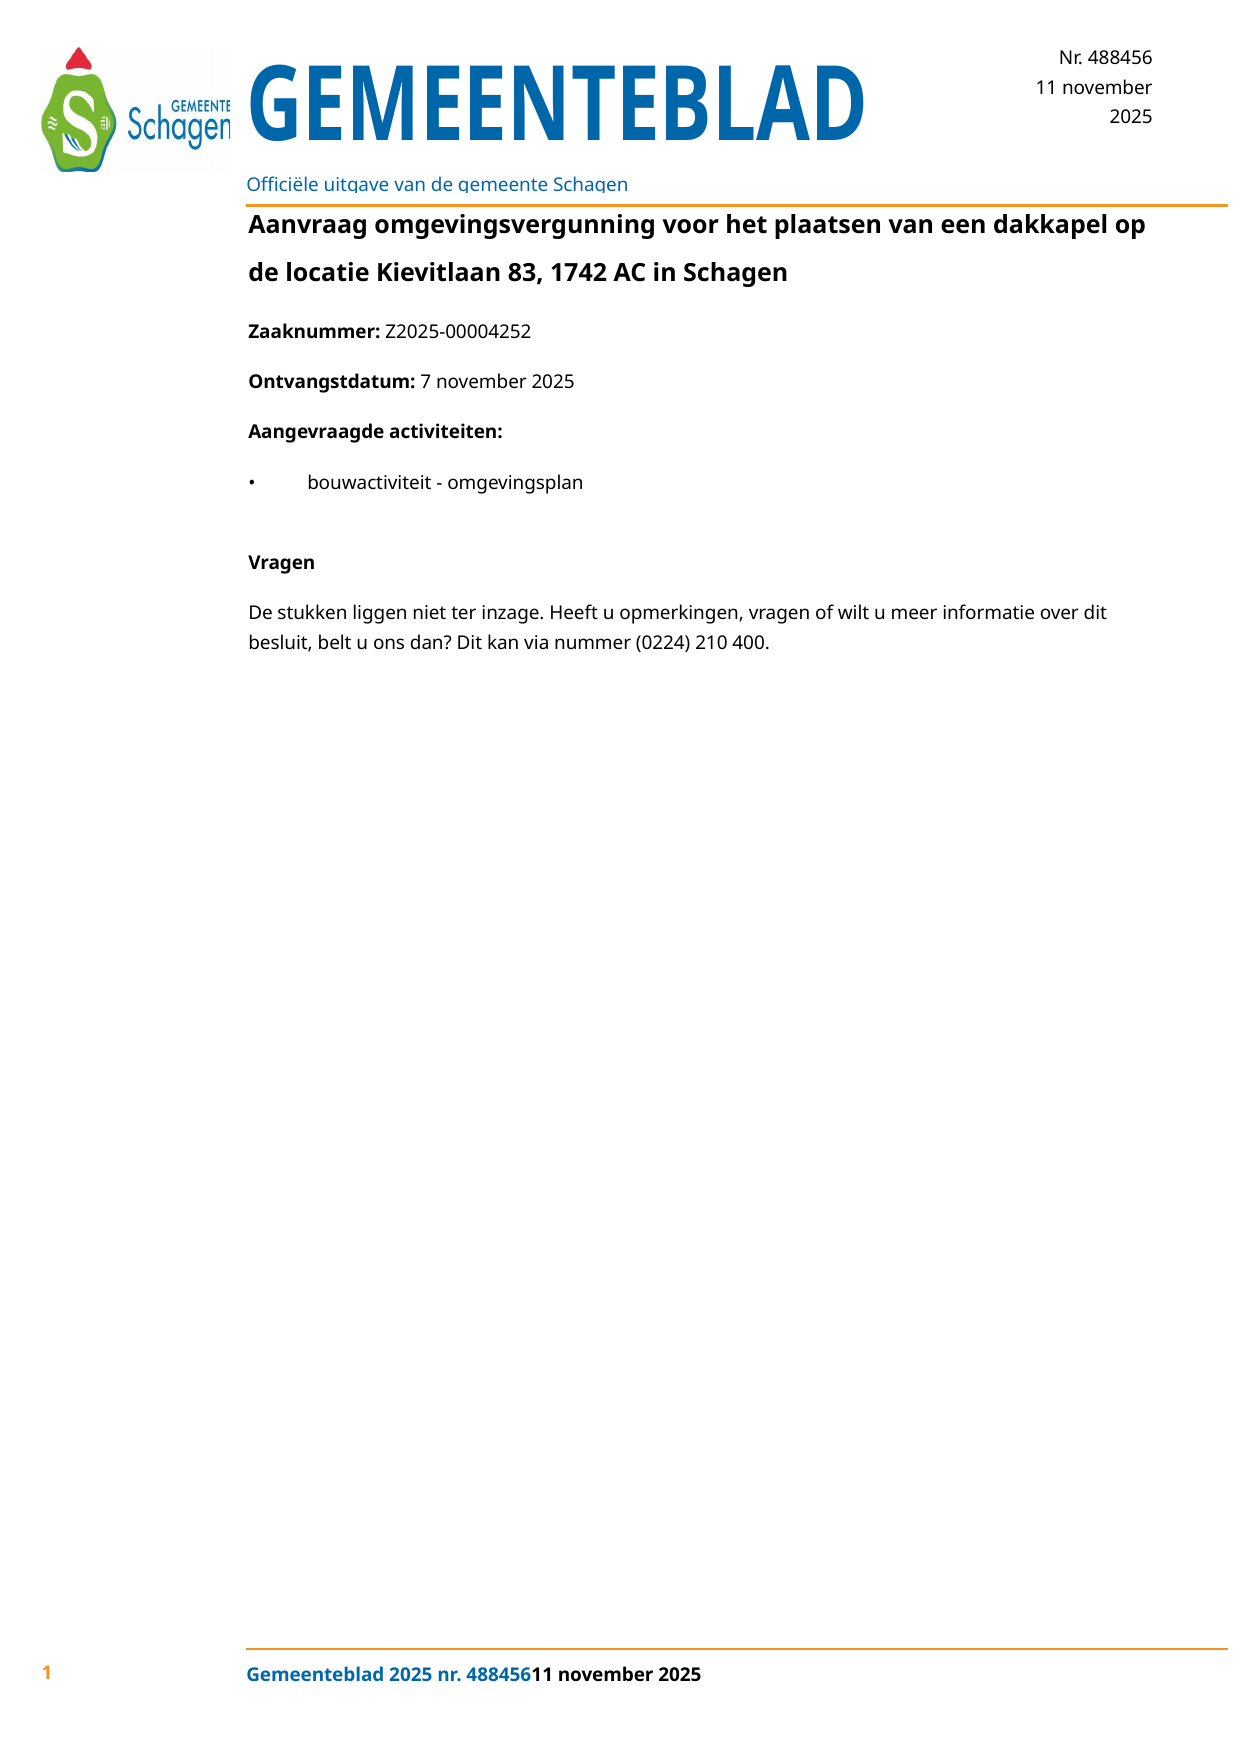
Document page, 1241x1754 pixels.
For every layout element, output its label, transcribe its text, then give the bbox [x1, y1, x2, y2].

text Vragen [248, 549, 1152, 575]
text Aangevraagde activiteiten: [248, 419, 1152, 444]
text De stukken liggen niet ter inzage. Heeft u opmerkingen, vragen of wilt u meer informatie over dit besluit, belt u ons dan? Dit kan via nummer (0224) 210 400. [248, 599, 1152, 655]
text Aanvraag omgevingsvergunning voor het plaatsen van een dakkapel op de locatie Kievitlaan 83, 1742 AC in Schagen [248, 207, 1152, 288]
picture [41, 47, 231, 172]
text Zaaknummer: Z2025-00004252 [248, 318, 1152, 344]
list bouwactiviteit - omgevingsplan [248, 469, 1152, 495]
text Ontvangstdatum: 7 november 2025 [248, 368, 1152, 394]
